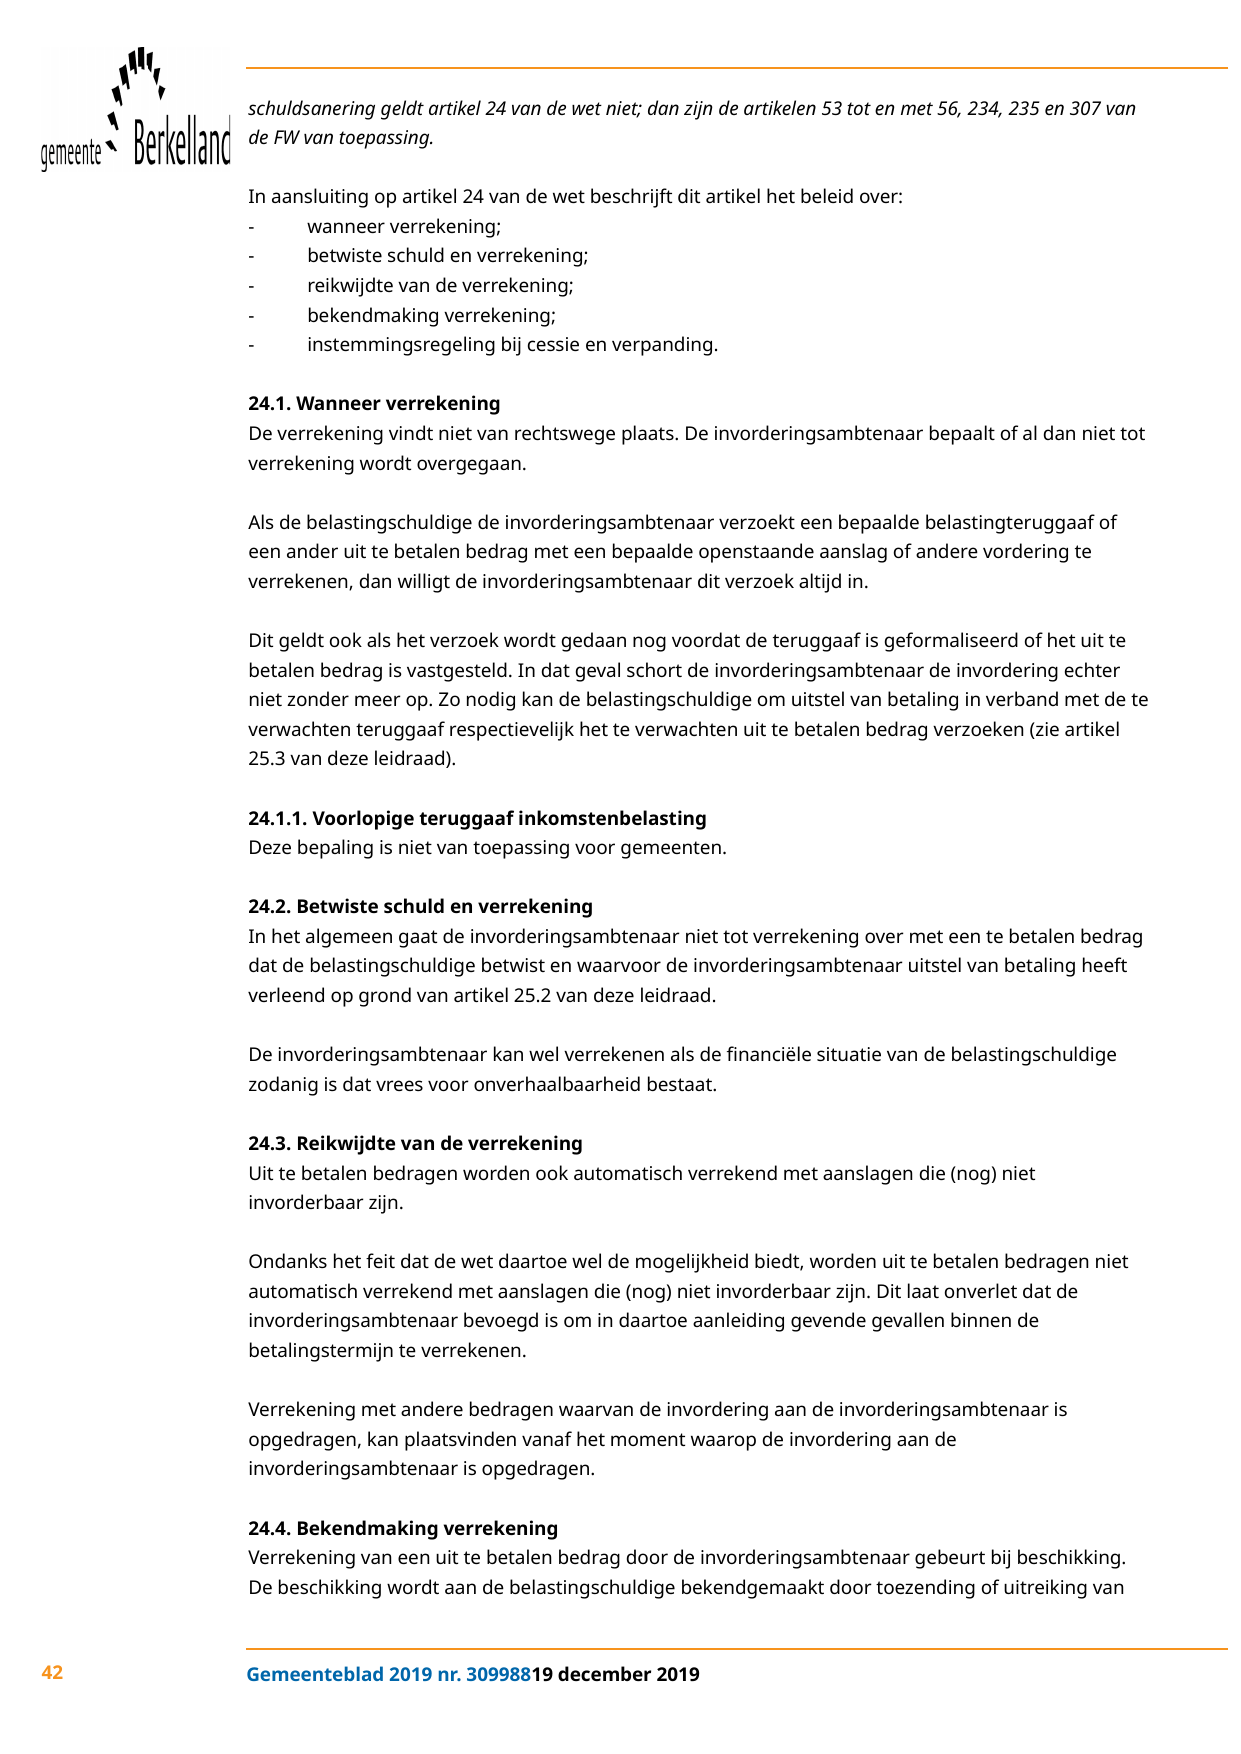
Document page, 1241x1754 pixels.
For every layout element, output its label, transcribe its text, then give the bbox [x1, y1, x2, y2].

picture [41, 47, 231, 172]
text 24.2. Betwiste schuld en verrekening [248, 893, 1152, 919]
text Ondanks het feit dat de wet daartoe wel de mogelijkheid biedt, worden uit te betalen bedragen niet automatisch verrekend met aanslagen die (nog) niet invorderbaar zijn. Dit laat onverlet dat de invorderingsambtenaar bevoegd is om in daartoe aanleiding gevende gevallen binnen de betalingstermijn te verrekenen. [248, 1248, 1152, 1363]
list bekendmaking verrekening; [248, 302, 1152, 328]
text 24.1. Wanneer verrekening [248, 391, 1152, 416]
text Verrekening van een uit te betalen bedrag door de invorderingsambtenaar gebeurt bij beschikking. De beschikking wordt aan de belastingschuldige bekendgemaakt door toezending of uitreiking van [248, 1544, 1152, 1600]
text In aansluiting op artikel 24 van de wet beschrijft dit artikel het beleid over: [248, 183, 1152, 209]
text Dit geldt ook als het verzoek wordt gedaan nog voordat de teruggaaf is geformaliseerd of het uit te betalen bedrag is vastgesteld. In dat geval schort de invorderingsambtenaar de invordering echter niet zonder meer op. Zo nodig kan de belastingschuldige om uitstel van betaling in verband met de te verwachten teruggaaf respectievelijk het te verwachten uit te betalen bedrag verzoeken (zie artikel 25.3 van deze leidraad). [248, 627, 1152, 771]
list instemmingsregeling bij cessie en verpanding. [248, 331, 1152, 357]
text 24.3. Reikwijdte van de verrekening [248, 1130, 1152, 1156]
list reikwijdte van de verrekening; [248, 272, 1152, 298]
list wanneer verrekening; [248, 213, 1152, 239]
text Verrekening met andere bedragen waarvan de invordering aan de invorderingsambtenaar is opgedragen, kan plaatsvinden vanaf het moment waarop de invordering aan de invorderingsambtenaar is opgedragen. [248, 1396, 1152, 1481]
text 24.4. Bekendmaking verrekening [248, 1515, 1152, 1541]
text 24.1.1. Voorlopige teruggaaf inkomstenbelasting [248, 805, 1152, 831]
list betwiste schuld en verrekening; [248, 243, 1152, 268]
text Deze bepaling is niet van toepassing voor gemeenten. [248, 834, 1152, 860]
text De verrekening vindt niet van rechtswege plaats. De invorderingsambtenaar bepaalt of al dan niet tot verrekening wordt overgegaan. [248, 420, 1152, 476]
text Als de belastingschuldige de invorderingsambtenaar verzoekt een bepaalde belastingteruggaaf of een ander uit te betalen bedrag met een bepaalde openstaande aanslag of andere vordering te verrekenen, dan willigt de invorderingsambtenaar dit verzoek altijd in. [248, 509, 1152, 594]
text De invorderingsambtenaar kan wel verrekenen als de financiële situatie van de belastingschuldige zodanig is dat vrees voor onverhaalbaarheid bestaat. [248, 1041, 1152, 1097]
text Uit te betalen bedragen worden ook automatisch verrekend met aanslagen die (nog) niet invorderbaar zijn. [248, 1160, 1152, 1215]
text In het algemeen gaat de invorderingsambtenaar niet tot verrekening over met een te betalen bedrag dat de belastingschuldige betwist en waarvoor de invorderingsambtenaar uitstel van betaling heeft verleend op grond van artikel 25.2 van deze leidraad. [248, 923, 1152, 1008]
text schuldsanering geldt artikel 24 van de wet niet; dan zijn de artikelen 53 tot en met 56, 234, 235 en 307 van de FW van toepassing. [248, 95, 1152, 150]
